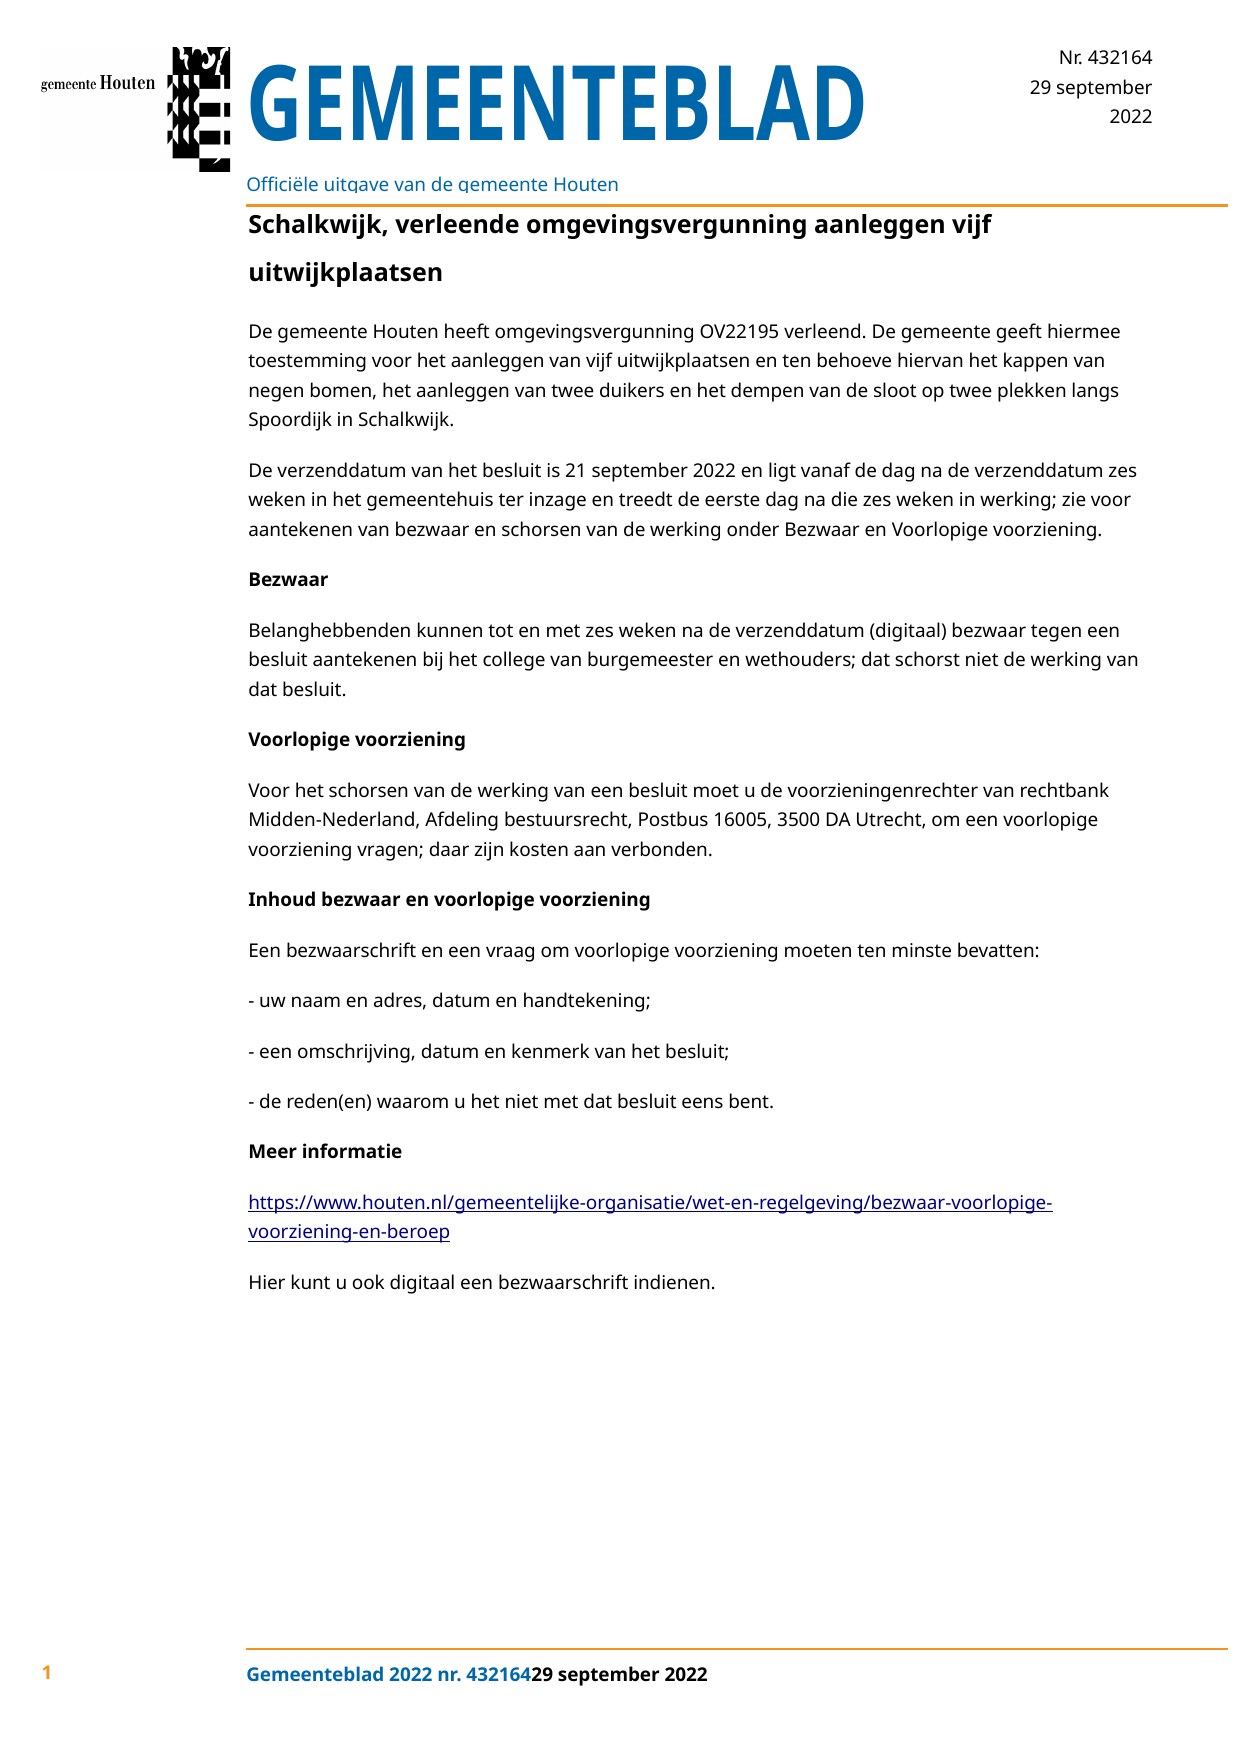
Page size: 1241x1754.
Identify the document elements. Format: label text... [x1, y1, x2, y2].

text Belanghebbenden kunnen tot en met zes weken na de verzenddatum (digitaal) bezwaar tegen een besluit aantekenen bij het college van burgemeester en wethouders; dat schorst niet de werking van dat besluit. [248, 617, 1152, 702]
text Voor het schorsen van de werking van een besluit moet u de voorzieningenrechter van rechtbank Midden-Nederland, Afdeling bestuursrecht, Postbus 16005, 3500 DA Utrecht, om een voorlopige voorziening vragen; daar zijn kosten aan verbonden. [248, 777, 1152, 862]
text De gemeente Houten heeft omgevingsvergunning OV22195 verleend. De gemeente geeft hiermee toestemming voor het aanleggen van vijf uitwijkplaatsen en ten behoeve hiervan het kappen van negen bomen, het aanleggen van twee duikers en het dempen van de sloot op twee plekken langs Spoordijk in Schalkwijk. [248, 318, 1152, 432]
text Bezwaar [248, 567, 1152, 592]
text Voorlopige voorziening [248, 727, 1152, 752]
text - de reden(en) waarom u het niet met dat besluit eens bent. [248, 1088, 1152, 1114]
text De verzenddatum van het besluit is 21 september 2022 en ligt vanaf de dag na de verzenddatum zes weken in het gemeentehuis ter inzage en treedt de eerste dag na die zes weken in werking; zie voor aantekenen van bezwaar en schorsen van de werking onder Bezwaar en Voorlopige voorziening. [248, 457, 1152, 542]
picture [41, 47, 231, 172]
text Een bezwaarschrift en een vraag om voorlopige voorziening moeten ten minste bevatten: [248, 937, 1152, 963]
text - uw naam en adres, datum en handtekening; [248, 987, 1152, 1013]
text Schalkwijk, verleende omgevingsvergunning aanleggen vijf uitwijkplaatsen [248, 207, 1152, 288]
text Inhoud bezwaar en voorlopige voorziening [248, 887, 1152, 912]
text Meer informatie [248, 1139, 1152, 1164]
text - een omschrijving, datum en kenmerk van het besluit; [248, 1038, 1152, 1064]
text Hier kunt u ook digitaal een bezwaarschrift indienen. [248, 1269, 1152, 1295]
text https://www.houten.nl/gemeentelijke-organisatie/wet-en-regelgeving/bezwaar-voorlopige-voorziening-en-beroep [248, 1189, 1152, 1244]
